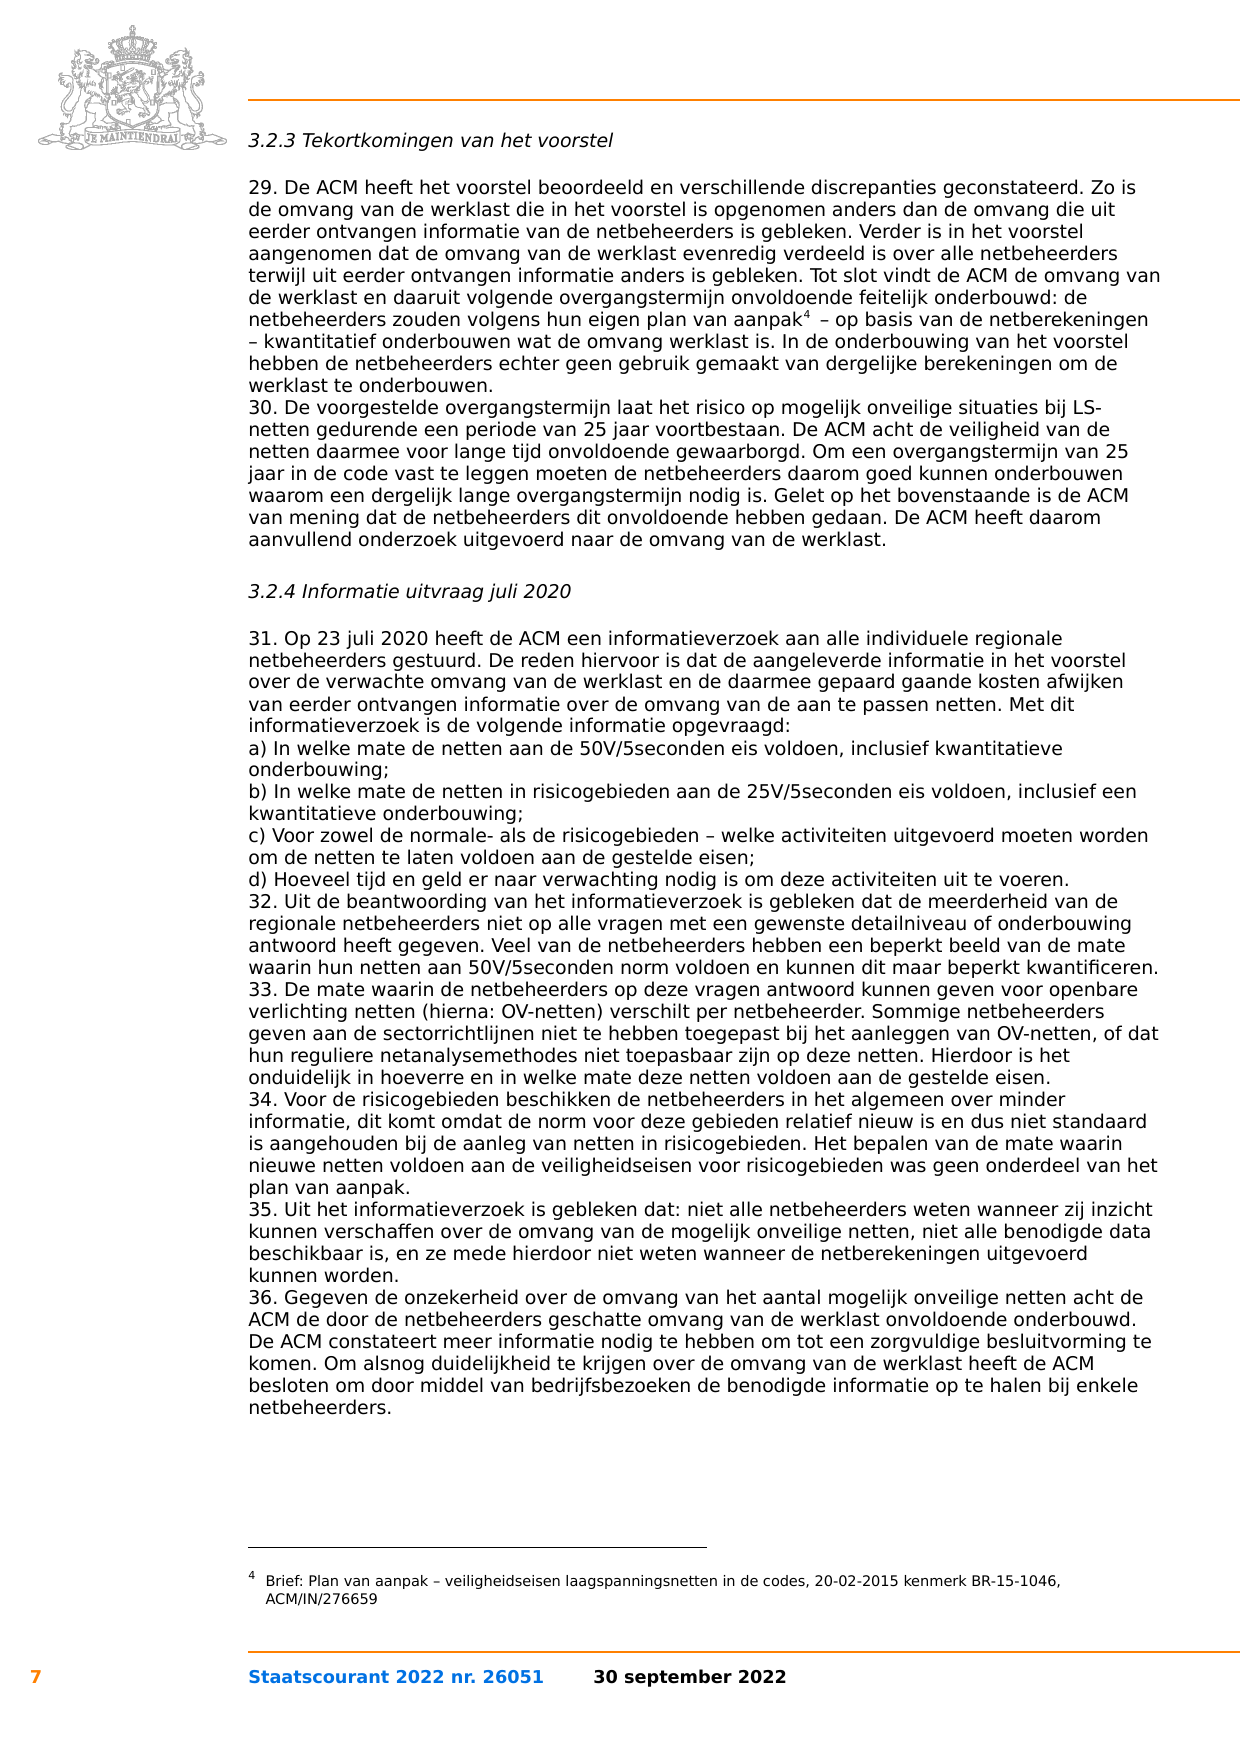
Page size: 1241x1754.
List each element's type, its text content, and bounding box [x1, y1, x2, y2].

text 32. Uit de beantwoording van het informatieverzoek is gebleken dat de meerderheid van de regionale netbeheerders niet op alle vragen met een gewenste detailniveau of onderbouwing antwoord heeft gegeven. Veel van de netbeheerders hebben een beperkt beeld van de mate waarin hun netten aan 50V/5seconden norm voldoen en kunnen dit maar beperkt kwantificeren. [248, 891, 1163, 979]
text 36. Gegeven de onzekerheid over de omvang van het aantal mogelijk onveilige netten acht de ACM de door de netbeheerders geschatte omvang van de werklast onvoldoende onderbouwd. De ACM constateert meer informatie nodig te hebben om tot een zorgvuldige besluitvorming te komen. Om alsnog duidelijkheid te krijgen over de omvang van de werklast heeft de ACM besloten om door middel van bedrijfsbezoeken de benodigde informatie op te halen bij enkele netbeheerders. [248, 1287, 1163, 1419]
subtitle 3.2.4 Informatie uitvraag juli 2020 [248, 581, 1163, 602]
text 31. Op 23 juli 2020 heeft de ACM een informatieverzoek aan alle individuele regionale netbeheerders gestuurd. De reden hiervoor is dat de aangeleverde informatie in het voorstel over de verwachte omvang van de werklast en de daarmee gepaard gaande kosten afwijken van eerder ontvangen informatie over de omvang van de aan te passen netten. Met dit informatieverzoek is de volgende informatie opgevraagd: [248, 627, 1163, 737]
text Brief: Plan van aanpak – veiligheidseisen laagspanningsnetten in de codes, 20-02-2015 kenmerk BR-15-1046, ACM/IN/276659 [248, 1569, 1163, 1608]
text c) Voor zowel de normale- als de risicogebieden – welke activiteiten uitgevoerd moeten worden om de netten te laten voldoen aan de gestelde eisen; [248, 825, 1163, 869]
text 33. De mate waarin de netbeheerders op deze vragen antwoord kunnen geven voor openbare verlichting netten (hierna: OV-netten) verschilt per netbeheerder. Sommige netbeheerders geven aan de sectorrichtlijnen niet te hebben toegepast bij het aanleggen van OV-netten, of dat hun reguliere netanalysemethodes niet toepasbaar zijn op deze netten. Hierdoor is het onduidelijk in hoeverre en in welke mate deze netten voldoen aan de gestelde eisen. [248, 979, 1163, 1089]
text a) In welke mate de netten aan de 50V/5seconden eis voldoen, inclusief kwantitatieve onderbouwing; [248, 737, 1163, 781]
text 30. De voorgestelde overgangstermijn laat het risico op mogelijk onveilige situaties bij LS-netten gedurende een periode van 25 jaar voortbestaan. De ACM acht de veiligheid van de netten daarmee voor lange tijd onvoldoende gewaarborgd. Om een overgangstermijn van 25 jaar in de code vast te leggen moeten de netbeheerders daarom goed kunnen onderbouwen waarom een dergelijk lange overgangstermijn nodig is. Gelet op het bovenstaande is de ACM van mening dat de netbeheerders dit onvoldoende hebben gedaan. De ACM heeft daarom aanvullend onderzoek uitgevoerd naar de omvang van de werklast. [248, 397, 1163, 551]
text d) Hoeveel tijd en geld er naar verwachting nodig is om deze activiteiten uit te voeren. [248, 869, 1163, 891]
text b) In welke mate de netten in risicogebieden aan de 25V/5seconden eis voldoen, inclusief een kwantitatieve onderbouwing; [248, 781, 1163, 825]
text 35. Uit het informatieverzoek is gebleken dat: niet alle netbeheerders weten wanneer zij inzicht kunnen verschaffen over de omvang van de mogelijk onveilige netten, niet alle benodigde data beschikbaar is, en ze mede hierdoor niet weten wanneer de netberekeningen uitgevoerd kunnen worden. [248, 1199, 1163, 1287]
text 34. Voor de risicogebieden beschikken de netbeheerders in het algemeen over minder informatie, dit komt omdat de norm voor deze gebieden relatief nieuw is en dus niet standaard is aangehouden bij de aanleg van netten in risicogebieden. Het bepalen van de mate waarin nieuwe netten voldoen aan de veiligheidseisen voor risicogebieden was geen onderdeel van het plan van aanpak. [248, 1089, 1163, 1199]
text 29. De ACM heeft het voorstel beoordeeld en verschillende discrepanties geconstateerd. Zo is de omvang van de werklast die in het voorstel is opgenomen anders dan de omvang die uit eerder ontvangen informatie van de netbeheerders is gebleken. Verder is in het voorstel aangenomen dat de omvang van de werklast evenredig verdeeld is over alle netbeheerders terwijl uit eerder ontvangen informatie anders is gebleken. Tot slot vindt de ACM de omvang van de werklast en daaruit volgende overgangstermijn onvoldoende feitelijk onderbouwd: de netbeheerders zouden volgens hun eigen plan van aanpak – op basis van de netberekeningen – kwantitatief onderbouwen wat de omvang werklast is. In de onderbouwing van het voorstel hebben de netbeheerders echter geen gebruik gemaakt van dergelijke berekeningen om de werklast te onderbouwen. [248, 177, 1163, 397]
picture [38, 25, 227, 150]
subtitle 3.2.3 Tekortkomingen van het voorstel [248, 130, 1163, 152]
